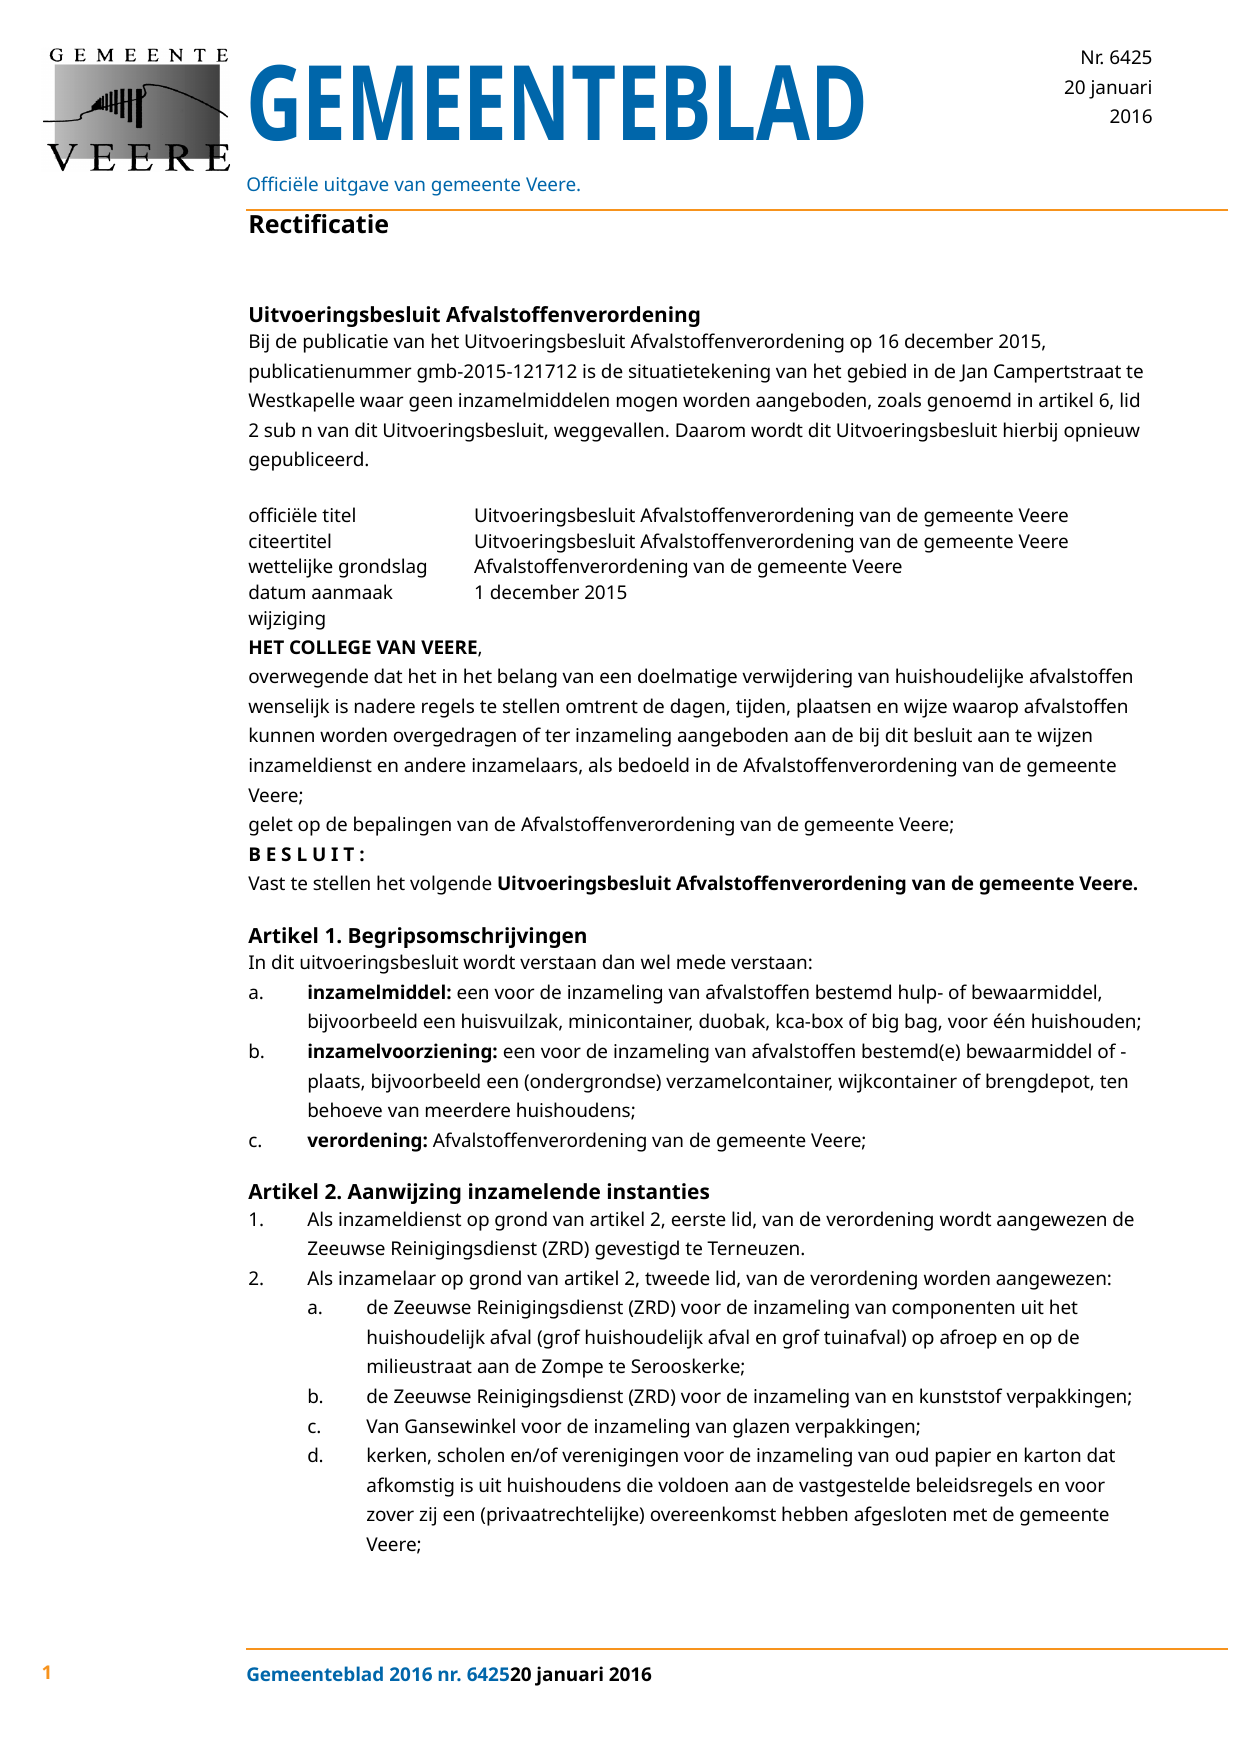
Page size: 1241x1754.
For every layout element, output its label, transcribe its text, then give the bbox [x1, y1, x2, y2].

text B E S L U I T : [248, 841, 1152, 867]
list Als inzamelaar op grond van artikel 2, tweede lid, van de verordening worden aangewezen: [248, 1265, 1152, 1291]
list verordening: Afvalstoffenverordening van de gemeente Veere; [248, 1127, 1152, 1153]
table_cell datum aanmaak [248, 579, 474, 605]
text Rectificatie [248, 211, 1152, 241]
list inzamelmiddel: een voor de inzameling van afvalstoffen bestemd hulp- of bewaarmiddel, bijvoorbeeld een huisvuilzak, minicontainer, duobak, kca-box of big bag, voor één huishouden; [248, 979, 1152, 1034]
table_cell Afvalstoffenverordening van de gemeente Veere [474, 554, 1152, 579]
list kerken, scholen en/of verenigingen voor de inzameling van oud papier en karton dat afkomstig is uit huishoudens die voldoen aan de vastgestelde beleidsregels en voor zover zij een (privaatrechtelijke) overeenkomst hebben afgesloten met de gemeente Veere; [307, 1442, 1152, 1557]
table_cell 1 december 2015 [474, 579, 1152, 605]
list de Zeeuwse Reinigingsdienst (ZRD) voor de inzameling van en kunststof verpakkingen; [307, 1383, 1152, 1409]
text Bij de publicatie van het Uitvoeringsbesluit Afvalstoffenverordening op 16 december 2015, publicatienummer gmb-2015-121712 is de situatietekening van het gebied in de Jan Campertstraat te Westkapelle waar geen inzamelmiddelen mogen worden aangeboden, zoals genoemd in artikel 6, lid 2 sub n van dit Uitvoeringsbesluit, weggevallen. Daarom wordt dit Uitvoeringsbesluit hierbij opnieuw gepubliceerd. [248, 328, 1152, 472]
table_cell Uitvoeringsbesluit Afvalstoffenverordening van de gemeente Veere [474, 528, 1152, 553]
text Artikel 2. Aanwijzing inzamelende instanties [248, 1177, 1152, 1206]
text overwegende dat het in het belang van een doelmatige verwijdering van huishoudelijke afvalstoffen wenselijk is nadere regels te stellen omtrent de dagen, tijden, plaatsen en wijze waarop afvalstoffen kunnen worden overgedragen of ter inzameling aangeboden aan de bij dit besluit aan te wijzen inzameldienst en andere inzamelaars, als bedoeld in de Afvalstoffenverordening van de gemeente Veere; [248, 663, 1152, 808]
text HET COLLEGE VAN VEERE, [248, 634, 1152, 660]
list Als inzameldienst op grond van artikel 2, eerste lid, van de verordening wordt aangewezen de Zeeuwse Reinigingsdienst (ZRD) gevestigd te Terneuzen. [248, 1206, 1152, 1261]
text Vast te stellen het volgende Uitvoeringsbesluit Afvalstoffenverordening van de gemeente Veere. [248, 871, 1152, 896]
list de Zeeuwse Reinigingsdienst (ZRD) voor de inzameling van componenten uit het huishoudelijk afval (grof huishoudelijk afval en grof tuinafval) op afroep en op de milieustraat aan de Zompe te Serooskerke; [307, 1294, 1152, 1379]
table_cell officiële titel [248, 502, 474, 528]
list Van Gansewinkel voor de inzameling van glazen verpakkingen; [307, 1413, 1152, 1439]
table_cell [474, 605, 1152, 631]
text gelet op de bepalingen van de Afvalstoffenverordening van de gemeente Veere; [248, 811, 1152, 837]
picture [41, 47, 231, 172]
table_header [248, 476, 1152, 502]
table_cell wettelijke grondslag [248, 554, 474, 579]
table_cell Uitvoeringsbesluit Afvalstoffenverordening van de gemeente Veere [474, 502, 1152, 528]
text Artikel 1. Begripsomschrijvingen [248, 921, 1152, 949]
text In dit uitvoeringsbesluit wordt verstaan dan wel mede verstaan: [248, 949, 1152, 975]
list inzamelvoorziening: een voor de inzameling van afvalstoffen bestemd(e) bewaarmiddel of -plaats, bijvoorbeeld een (ondergrondse) verzamelcontainer, wijkcontainer of brengdepot, ten behoeve van meerdere huishoudens; [248, 1038, 1152, 1123]
table_cell citeertitel [248, 528, 474, 553]
text Uitvoeringsbesluit Afvalstoffenverordening [248, 300, 1152, 328]
table_cell wijziging [248, 605, 474, 631]
